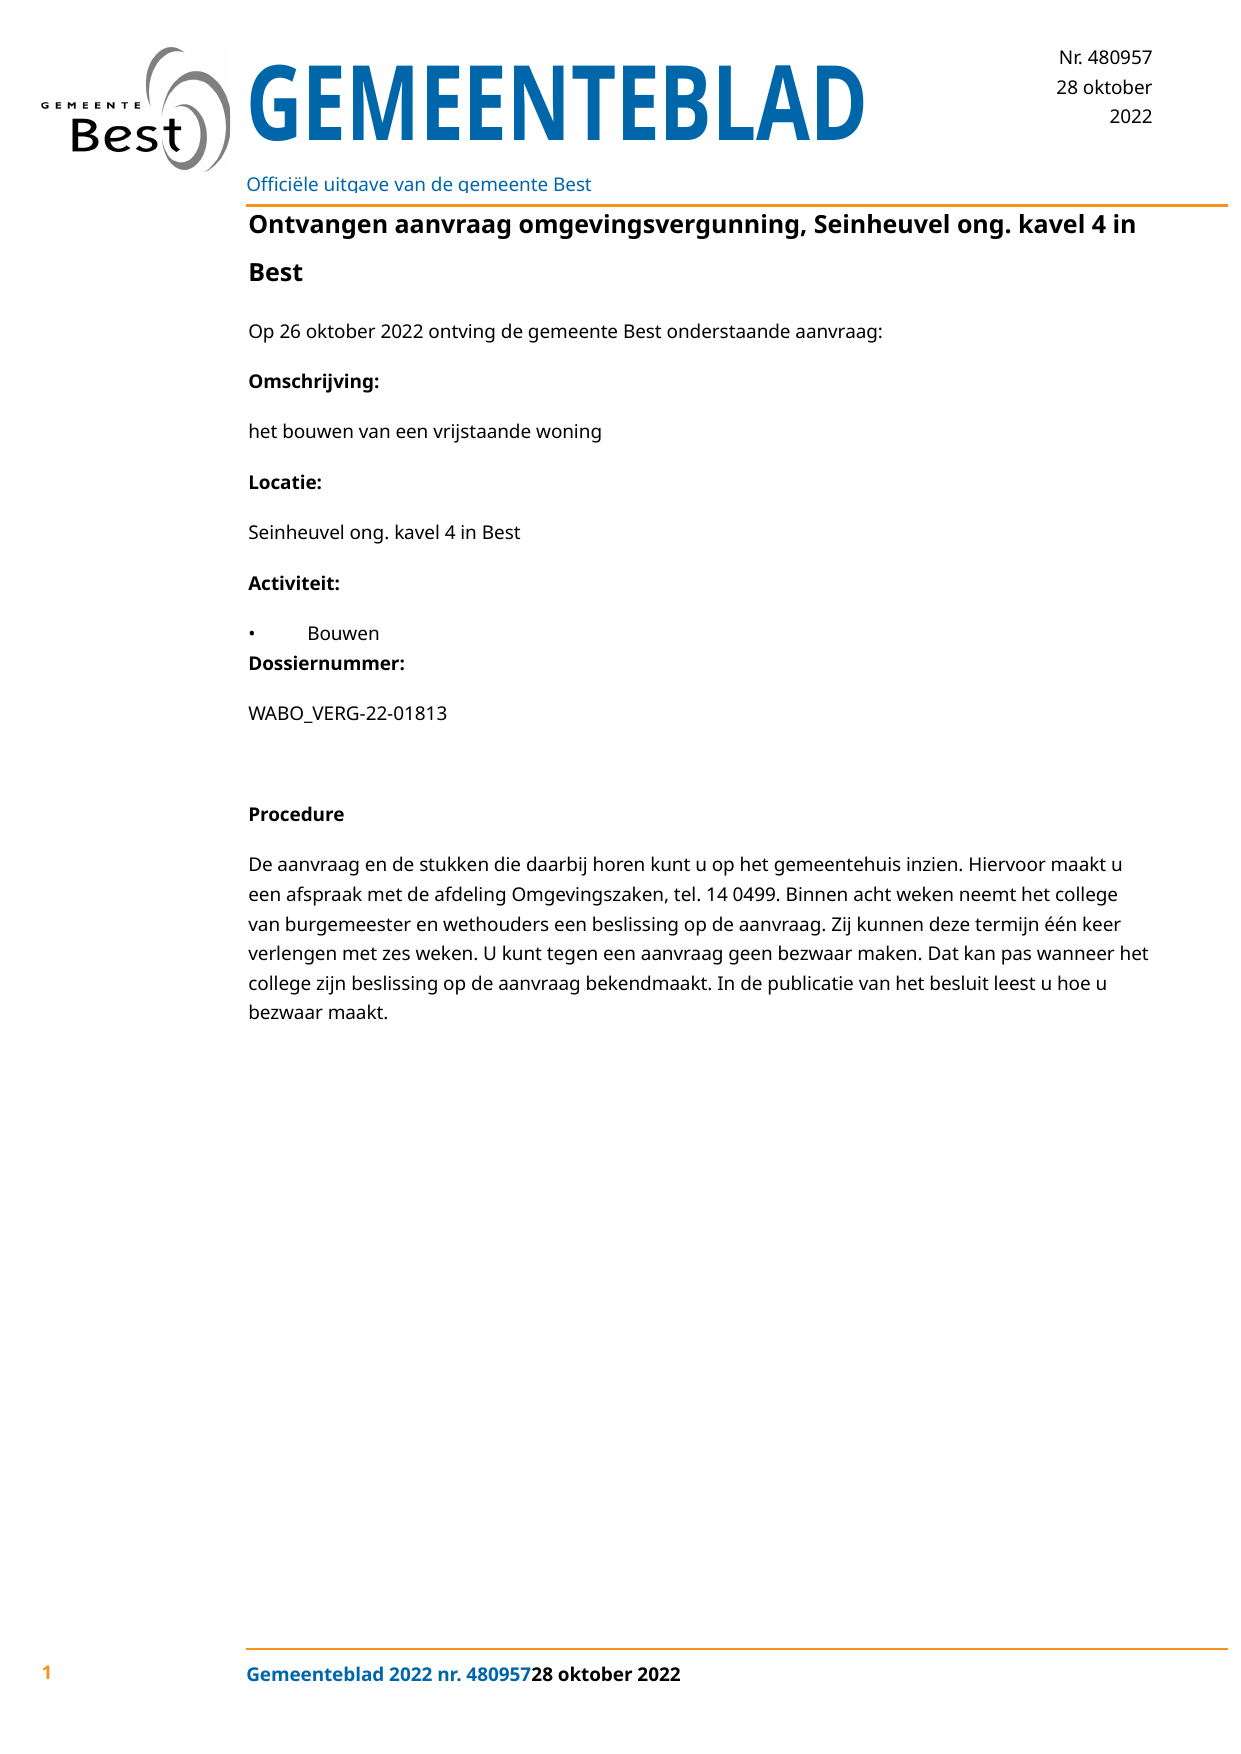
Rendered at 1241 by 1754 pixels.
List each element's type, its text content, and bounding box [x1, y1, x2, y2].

text Dossiernummer: [248, 650, 1152, 676]
text Ontvangen aanvraag omgevingsvergunning, Seinheuvel ong. kavel 4 in Best [248, 207, 1152, 288]
text Locatie: [248, 469, 1152, 495]
picture [41, 47, 231, 172]
text Procedure [248, 801, 1152, 827]
text Seinheuvel ong. kavel 4 in Best [248, 519, 1152, 545]
text Omschrijving: [248, 368, 1152, 394]
list Bouwen [248, 620, 1152, 646]
text De aanvraag en de stukken die daarbij horen kunt u op het gemeentehuis inzien. Hiervoor maakt u een afspraak met de afdeling Omgevingszaken, tel. 14 0499. Binnen acht weken neemt het college van burgemeester en wethouders een beslissing op de aanvraag. Zij kunnen deze termijn één keer verlengen met zes weken. U kunt tegen een aanvraag geen bezwaar maken. Dat kan pas wanneer het college zijn beslissing op de aanvraag bekendmaakt. In de publicatie van het besluit leest u hoe u bezwaar maakt. [248, 852, 1152, 1025]
text Op 26 oktober 2022 ontving de gemeente Best onderstaande aanvraag: [248, 318, 1152, 344]
text Activiteit: [248, 570, 1152, 596]
text WABO_VERG-22-01813 [248, 700, 1152, 726]
text het bouwen van een vrijstaande woning [248, 419, 1152, 444]
